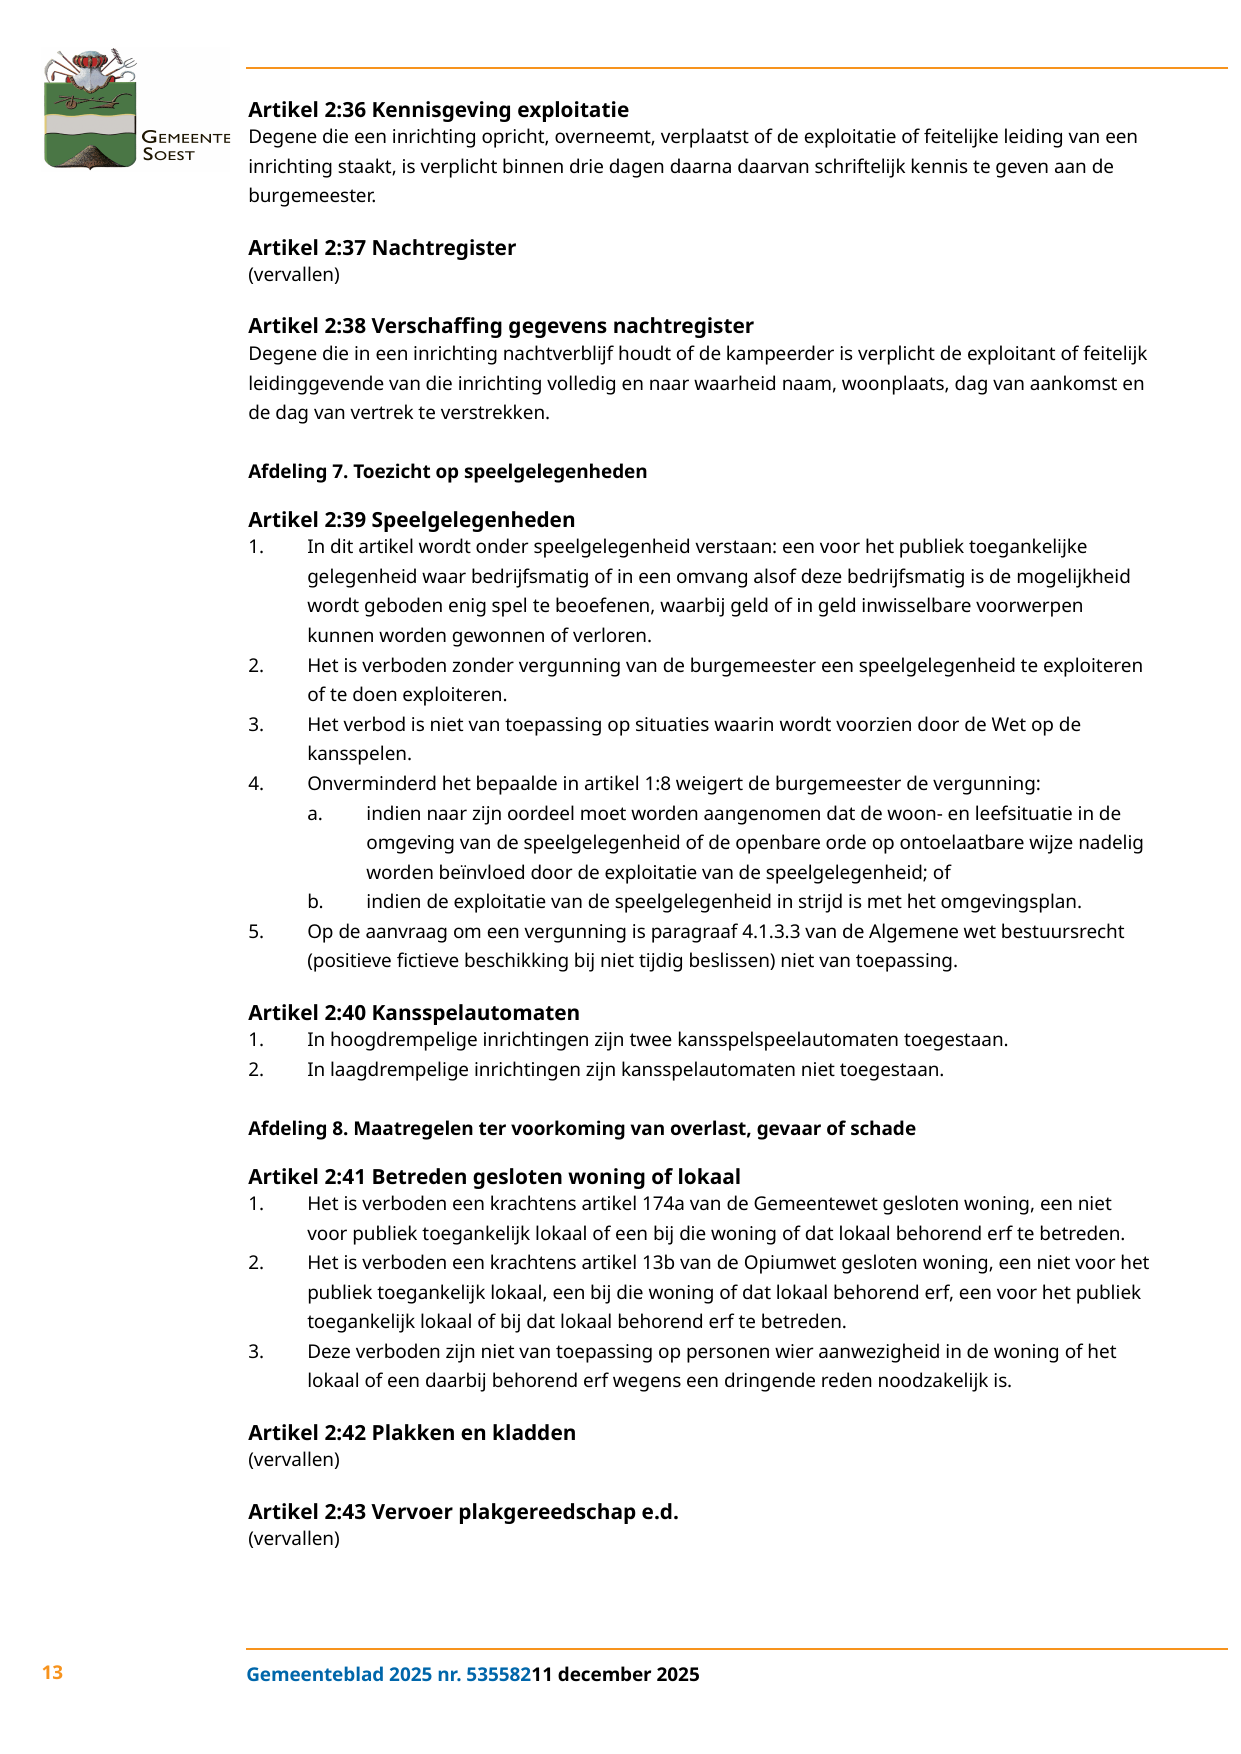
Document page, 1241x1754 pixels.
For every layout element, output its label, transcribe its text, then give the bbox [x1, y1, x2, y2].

list In dit artikel wordt onder speelgelegenheid verstaan: een voor het publiek toegankelijke gelegenheid waar bedrijfsmatig of in een omvang alsof deze bedrijfsmatig is de mogelijkheid wordt geboden enig spel te beoefenen, waarbij geld of in geld inwisselbare voorwerpen kunnen worden gewonnen of verloren. [248, 533, 1152, 648]
text Artikel 2:39 Speelgelegenheden [248, 505, 1152, 533]
text Artikel 2:41 Betreden gesloten woning of lokaal [248, 1162, 1152, 1190]
list indien de exploitatie van de speelgelegenheid in strijd is met het omgevingsplan. [307, 888, 1152, 914]
text (vervallen) [248, 1525, 1152, 1551]
text Artikel 2:37 Nachtregister [248, 233, 1152, 261]
text Degene die een inrichting opricht, overneemt, verplaatst of de exploitatie of feitelijke leiding van een inrichting staakt, is verplicht binnen drie dagen daarna daarvan schriftelijk kennis te geven aan de burgemeester. [248, 123, 1152, 208]
text Afdeling 7. Toezicht op speelgelegenheden [248, 458, 1152, 484]
list Het is verboden zonder vergunning van de burgemeester een speelgelegenheid te exploiteren of te doen exploiteren. [248, 652, 1152, 707]
text (vervallen) [248, 1447, 1152, 1472]
list Onverminderd het bepaalde in artikel 1:8 weigert de burgemeester de vergunning: [248, 770, 1152, 796]
text Artikel 2:43 Vervoer plakgereedschap e.d. [248, 1497, 1152, 1525]
text Artikel 2:36 Kennisgeving exploitatie [248, 95, 1152, 123]
text Artikel 2:42 Plakken en kladden [248, 1418, 1152, 1447]
list Op de aanvraag om een vergunning is paragraaf 4.1.3.3 van de Algemene wet bestuursrecht (positieve fictieve beschikking bij niet tijdig beslissen) niet van toepassing. [248, 918, 1152, 973]
list In hoogdrempelige inrichtingen zijn twee kansspelspeelautomaten toegestaan. [248, 1026, 1152, 1052]
list In laagdrempelige inrichtingen zijn kansspelautomaten niet toegestaan. [248, 1056, 1152, 1082]
list Deze verboden zijn niet van toepassing op personen wier aanwezigheid in de woning of het lokaal of een daarbij behorend erf wegens een dringende reden noodzakelijk is. [248, 1338, 1152, 1393]
text Degene die in een inrichting nachtverblijf houdt of de kampeerder is verplicht de exploitant of feitelijk leidinggevende van die inrichting volledig en naar waarheid naam, woonplaats, dag van aankomst en de dag van vertrek te verstrekken. [248, 340, 1152, 425]
list Het is verboden een krachtens artikel 13b van de Opiumwet gesloten woning, een niet voor het publiek toegankelijk lokaal, een bij die woning of dat lokaal behorend erf, een voor het publiek toegankelijk lokaal of bij dat lokaal behorend erf te betreden. [248, 1249, 1152, 1334]
list indien naar zijn oordeel moet worden aangenomen dat de woon- en leefsituatie in de omgeving van de speelgelegenheid of de openbare orde op ontoelaatbare wijze nadelig worden beïnvloed door de exploitatie van de speelgelegenheid; of [307, 800, 1152, 884]
list Het is verboden een krachtens artikel 174a van de Gemeentewet gesloten woning, een niet voor publiek toegankelijk lokaal of een bij die woning of dat lokaal behorend erf te betreden. [248, 1190, 1152, 1246]
text Afdeling 8. Maatregelen ter voorkoming van overlast, gevaar of schade [248, 1115, 1152, 1141]
text Artikel 2:40 Kansspelautomaten [248, 998, 1152, 1026]
text Artikel 2:38 Verschaffing gegevens nachtregister [248, 312, 1152, 340]
text (vervallen) [248, 261, 1152, 287]
picture [41, 47, 231, 172]
list Het verbod is niet van toepassing op situaties waarin wordt voorzien door de Wet op de kansspelen. [248, 711, 1152, 766]
